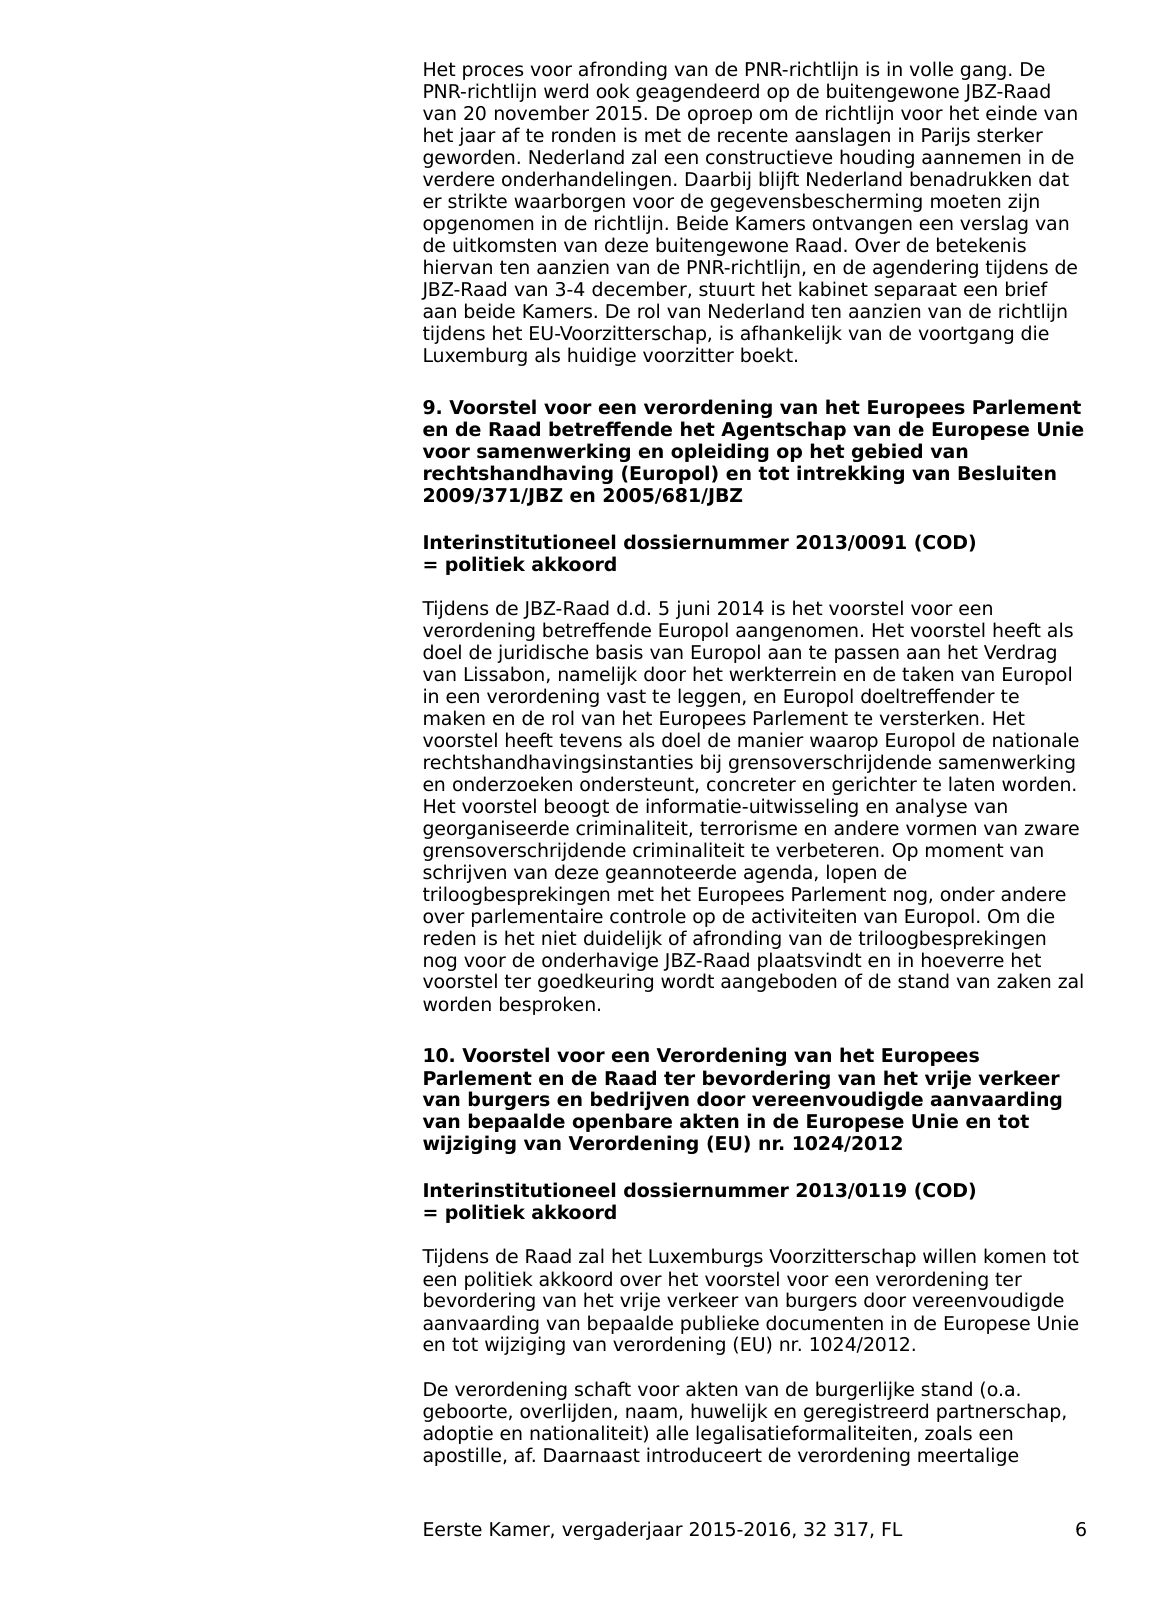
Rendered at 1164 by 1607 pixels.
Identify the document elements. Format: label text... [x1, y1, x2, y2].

text = politiek akkoord [422, 554, 1087, 576]
text Het proces voor afronding van de PNR-richtlijn is in volle gang. De PNR-richtlijn werd ook geagendeerd op de buitengewone JBZ-Raad van 20 november 2015. De oproep om de richtlijn voor het einde van het jaar af te ronden is met de recente aanslagen in Parijs sterker geworden. Nederland zal een constructieve houding aannemen in de verdere onderhandelingen. Daarbij blijft Nederland benadrukken dat er strikte waarborgen voor de gegevensbescherming moeten zijn opgenomen in de richtlijn. Beide Kamers ontvangen een verslag van de uitkomsten van deze buitengewone Raad. Over de betekenis hiervan ten aanzien van de PNR-richtlijn, en de agendering tijdens de JBZ-Raad van 3-4 december, stuurt het kabinet separaat een brief aan beide Kamers. De rol van Nederland ten aanzien van de richtlijn tijdens het EU-Voorzitterschap, is afhankelijk van de voortgang die Luxemburg als huidige voorzitter boekt. [422, 59, 1087, 367]
text Tijdens de Raad zal het Luxemburgs Voorzitterschap willen komen tot een politiek akkoord over het voorstel voor een verordening ter bevordering van het vrije verkeer van burgers door vereenvoudigde aanvaarding van bepaalde publieke documenten in de Europese Unie en tot wijziging van verordening (EU) nr. 1024/2012. [422, 1246, 1087, 1356]
subtitle 10. Voorstel voor een Verordening van het Europees Parlement en de Raad ter bevordering van het vrije verkeer van burgers en bedrijven door vereenvoudigde aanvaarding van bepaalde openbare akten in de Europese Unie en tot wijziging van Verordening (EU) nr. 1024/2012 [422, 1045, 1087, 1155]
subtitle 9. Voorstel voor een verordening van het Europees Parlement en de Raad betreffende het Agentschap van de Europese Unie voor samenwerking en opleiding op het gebied van rechtshandhaving (Europol) en tot intrekking van Besluiten 2009/371/JBZ en 2005/681/JBZ [422, 397, 1087, 507]
text Interinstitutioneel dossiernummer 2013/0119 (COD) [422, 1180, 1087, 1202]
text = politiek akkoord [422, 1202, 1087, 1224]
text Tijdens de JBZ-Raad d.d. 5 juni 2014 is het voorstel voor een verordening betreffende Europol aangenomen. Het voorstel heeft als doel de juridische basis van Europol aan te passen aan het Verdrag van Lissabon, namelijk door het werkterrein en de taken van Europol in een verordening vast te leggen, en Europol doeltreffender te maken en de rol van het Europees Parlement te versterken. Het voorstel heeft tevens als doel de manier waarop Europol de nationale rechtshandhavingsinstanties bij grensoverschrijdende samenwerking en onderzoeken ondersteunt, concreter en gerichter te laten worden. Het voorstel beoogt de informatie-uitwisseling en analyse van georganiseerde criminaliteit, terrorisme en andere vormen van zware grensoverschrijdende criminaliteit te verbeteren. Op moment van schrijven van deze geannoteerde agenda, lopen de triloogbesprekingen met het Europees Parlement nog, onder andere over parlementaire controle op de activiteiten van Europol. Om die reden is het niet duidelijk of afronding van de triloogbesprekingen nog voor de onderhavige JBZ-Raad plaatsvindt en in hoeverre het voorstel ter goedkeuring wordt aangeboden of de stand van zaken zal worden besproken. [422, 598, 1087, 1015]
text De verordening schaft voor akten van de burgerlijke stand (o.a. geboorte, overlijden, naam, huwelijk en geregistreerd partnerschap, adoptie en nationaliteit) alle legalisatieformaliteiten, zoals een apostille, af. Daarnaast introduceert de verordening meertalige [422, 1378, 1087, 1466]
text Interinstitutioneel dossiernummer 2013/0091 (COD) [422, 532, 1087, 554]
